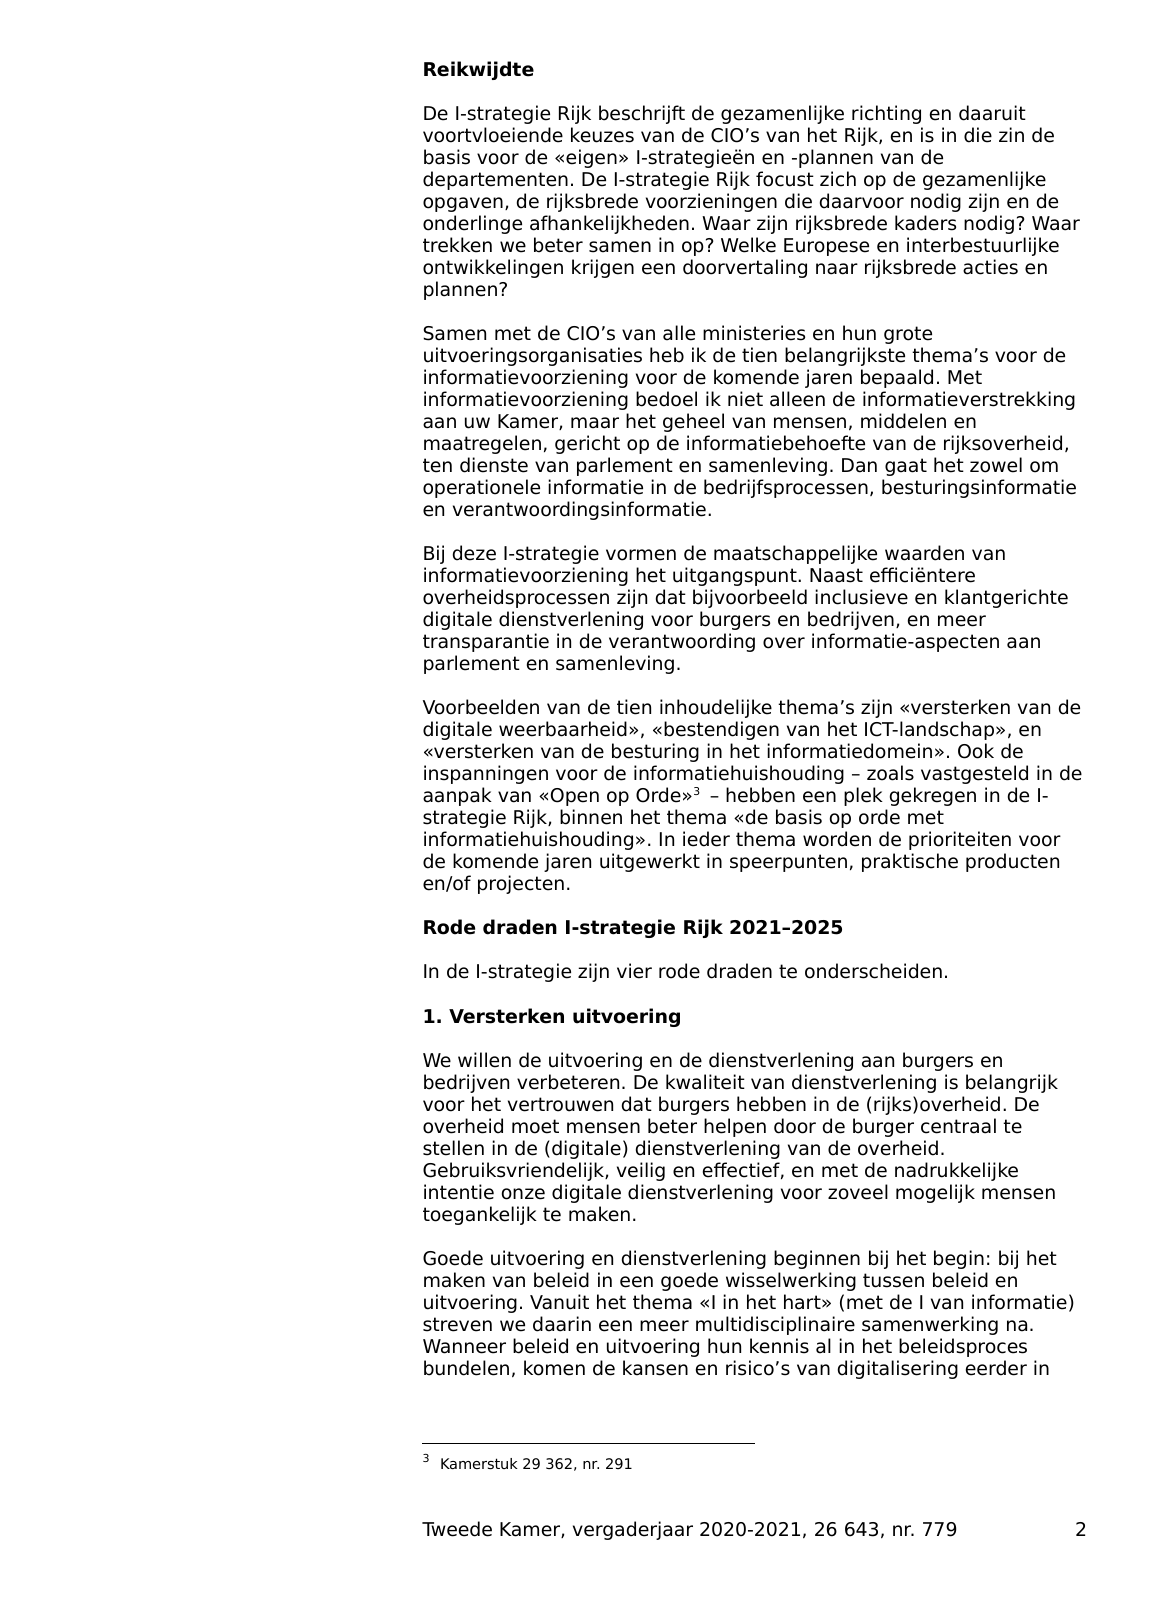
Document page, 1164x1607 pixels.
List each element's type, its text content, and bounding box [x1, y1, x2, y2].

text In de I-strategie zijn vier rode draden te onderscheiden. [422, 961, 1087, 983]
text Bij deze I-strategie vormen de maatschappelijke waarden van informatievoorziening het uitgangspunt. Naast efficiëntere overheidsprocessen zijn dat bijvoorbeeld inclusieve en klantgerichte digitale dienstverlening voor burgers en bedrijven, en meer transparantie in de verantwoording over informatie-aspecten aan parlement en samenleving. [422, 543, 1087, 675]
text Kamerstuk 29 362, nr. 291 [422, 1452, 1087, 1474]
text We willen de uitvoering en de dienstverlening aan burgers en bedrijven verbeteren. De kwaliteit van dienstverlening is belangrijk voor het vertrouwen dat burgers hebben in de (rijks)overheid. De overheid moet mensen beter helpen door de burger centraal te stellen in de (digitale) dienstverlening van de overheid. Gebruiksvriendelijk, veilig en effectief, en met de nadrukkelijke intentie onze digitale dienstverlening voor zoveel mogelijk mensen toegankelijk te maken. [422, 1050, 1087, 1226]
subtitle Reikwijdte [422, 59, 1087, 81]
text Samen met de CIO’s van alle ministeries en hun grote uitvoeringsorganisaties heb ik de tien belangrijkste thema’s voor de informatievoorziening voor de komende jaren bepaald. Met informatievoorziening bedoel ik niet alleen de informatieverstrekking aan uw Kamer, maar het geheel van mensen, middelen en maatregelen, gericht op de informatiebehoefte van de rijksoverheid, ten dienste van parlement en samenleving. Dan gaat het zowel om operationele informatie in de bedrijfsprocessen, besturingsinformatie en verantwoordingsinformatie. [422, 323, 1087, 521]
text Voorbeelden van de tien inhoudelijke thema’s zijn «versterken van de digitale weerbaarheid», «bestendigen van het ICT-landschap», en «versterken van de besturing in het informatiedomein». Ook de inspanningen voor de informatiehuishouding – zoals vastgesteld in de aanpak van «Open op Orde» – hebben een plek gekregen in de I-strategie Rijk, binnen het thema «de basis op orde met informatiehuishouding». In ieder thema worden de prioriteiten voor de komende jaren uitgewerkt in speerpunten, praktische producten en/of projecten. [422, 697, 1087, 895]
subtitle Rode draden I-strategie Rijk 2021–2025 [422, 917, 1087, 939]
text De I-strategie Rijk beschrijft de gezamenlijke richting en daaruit voortvloeiende keuzes van de CIO’s van het Rijk, en is in die zin de basis voor de «eigen» I-strategieën en -plannen van de departementen. De I-strategie Rijk focust zich op de gezamenlijke opgaven, de rijksbrede voorzieningen die daarvoor nodig zijn en de onderlinge afhankelijkheden. Waar zijn rijksbrede kaders nodig? Waar trekken we beter samen in op? Welke Europese en interbestuurlijke ontwikkelingen krijgen een doorvertaling naar rijksbrede acties en plannen? [422, 103, 1087, 301]
text Goede uitvoering en dienstverlening beginnen bij het begin: bij het maken van beleid in een goede wisselwerking tussen beleid en uitvoering. Vanuit het thema «I in het hart» (met de I van informatie) streven we daarin een meer multidisciplinaire samenwerking na. Wanneer beleid en uitvoering hun kennis al in het beleidsproces bundelen, komen de kansen en risico’s van digitalisering eerder in [422, 1248, 1087, 1380]
subtitle 1. Versterken uitvoering [422, 1006, 1087, 1028]
